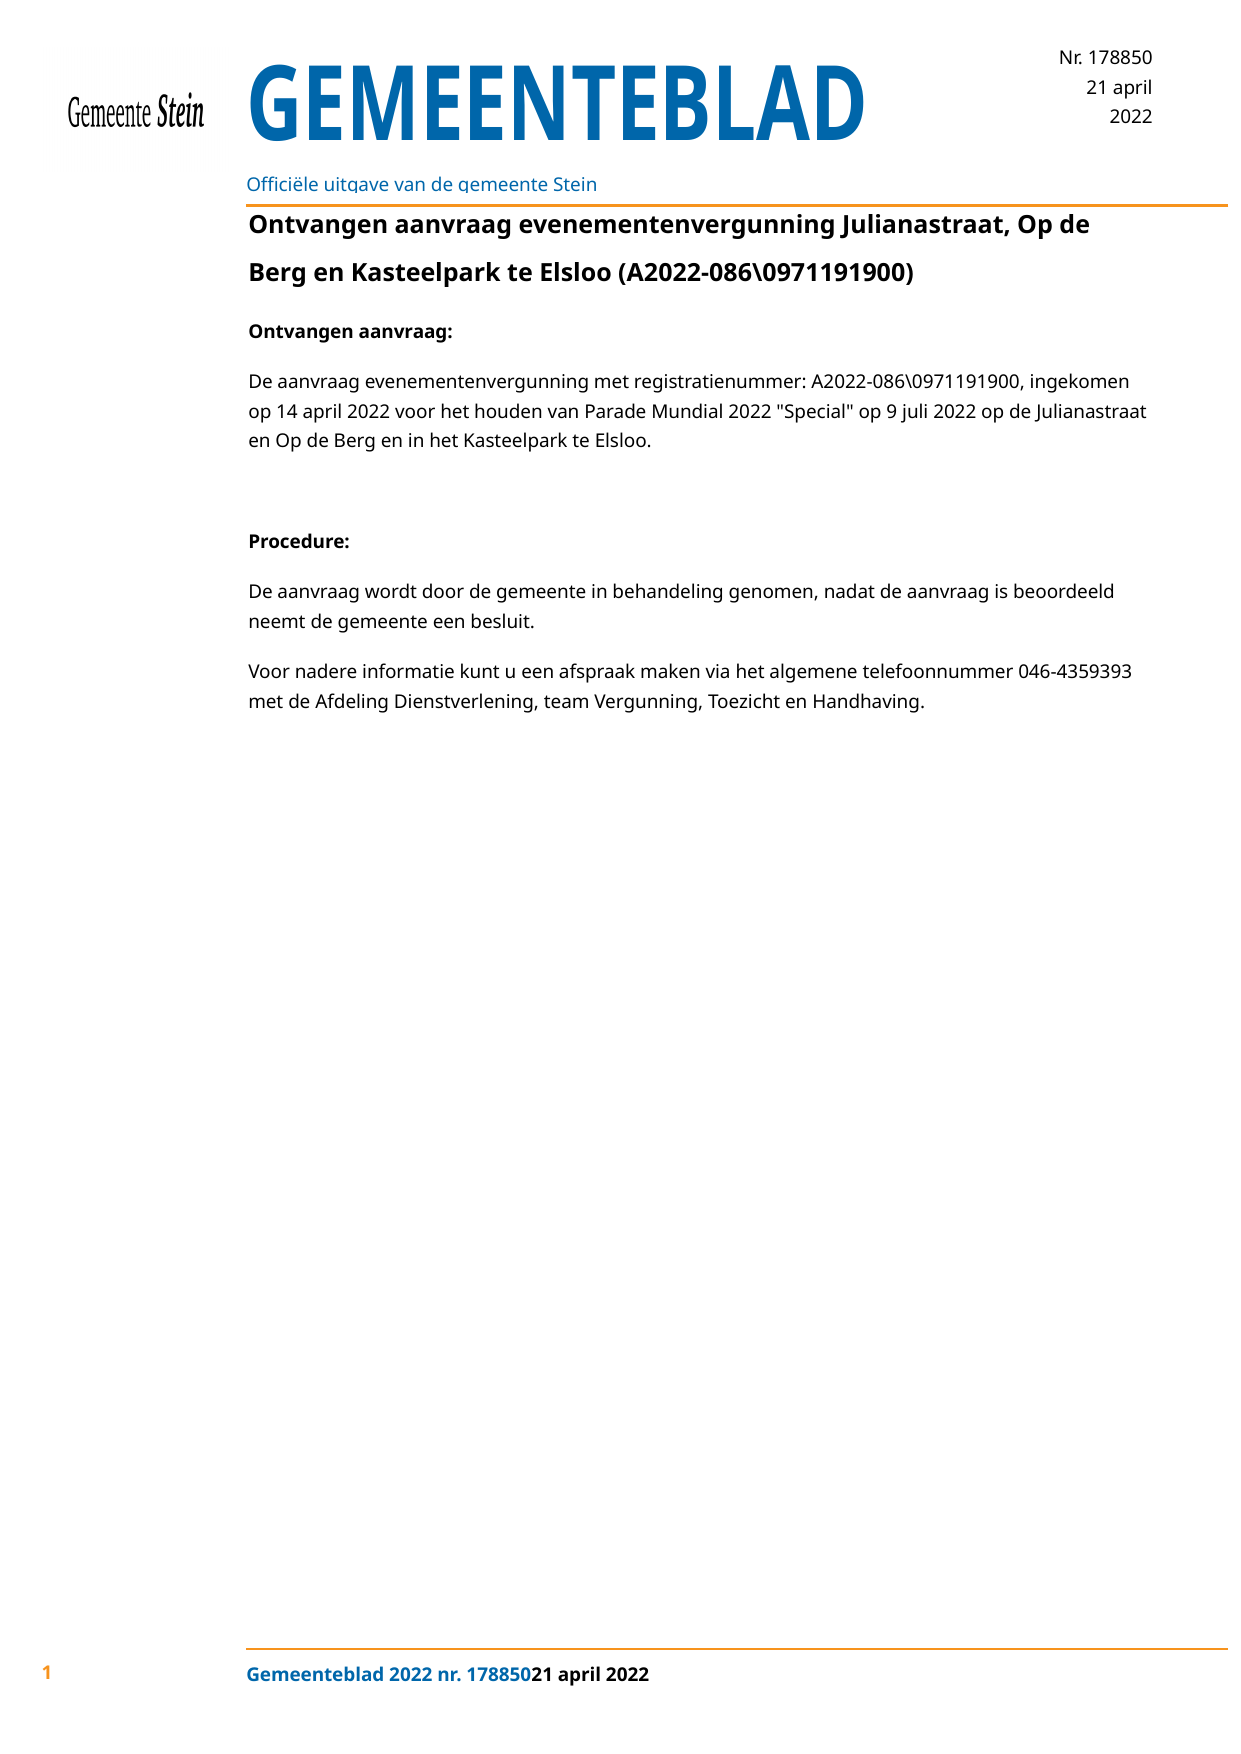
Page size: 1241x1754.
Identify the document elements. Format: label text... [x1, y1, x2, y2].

picture [41, 47, 231, 172]
text Ontvangen aanvraag evenementenvergunning Julianastraat, Op de Berg en Kasteelpark te Elsloo (A2022-086\0971191900) [248, 207, 1152, 288]
text Procedure: [248, 528, 1152, 554]
text Ontvangen aanvraag: [248, 318, 1152, 344]
text De aanvraag evenementenvergunning met registratienummer: A2022-086\0971191900, ingekomen op 14 april 2022 voor het houden van Parade Mundial 2022 "Special" op 9 juli 2022 op de Julianastraat en Op de Berg en in het Kasteelpark te Elsloo. [248, 368, 1152, 453]
text De aanvraag wordt door de gemeente in behandeling genomen, nadat de aanvraag is beoordeeld neemt de gemeente een besluit. [248, 579, 1152, 634]
text Voor nadere informatie kunt u een afspraak maken via het algemene telefoonnummer 046-4359393 met de Afdeling Dienstverlening, team Vergunning, Toezicht en Handhaving. [248, 659, 1152, 714]
